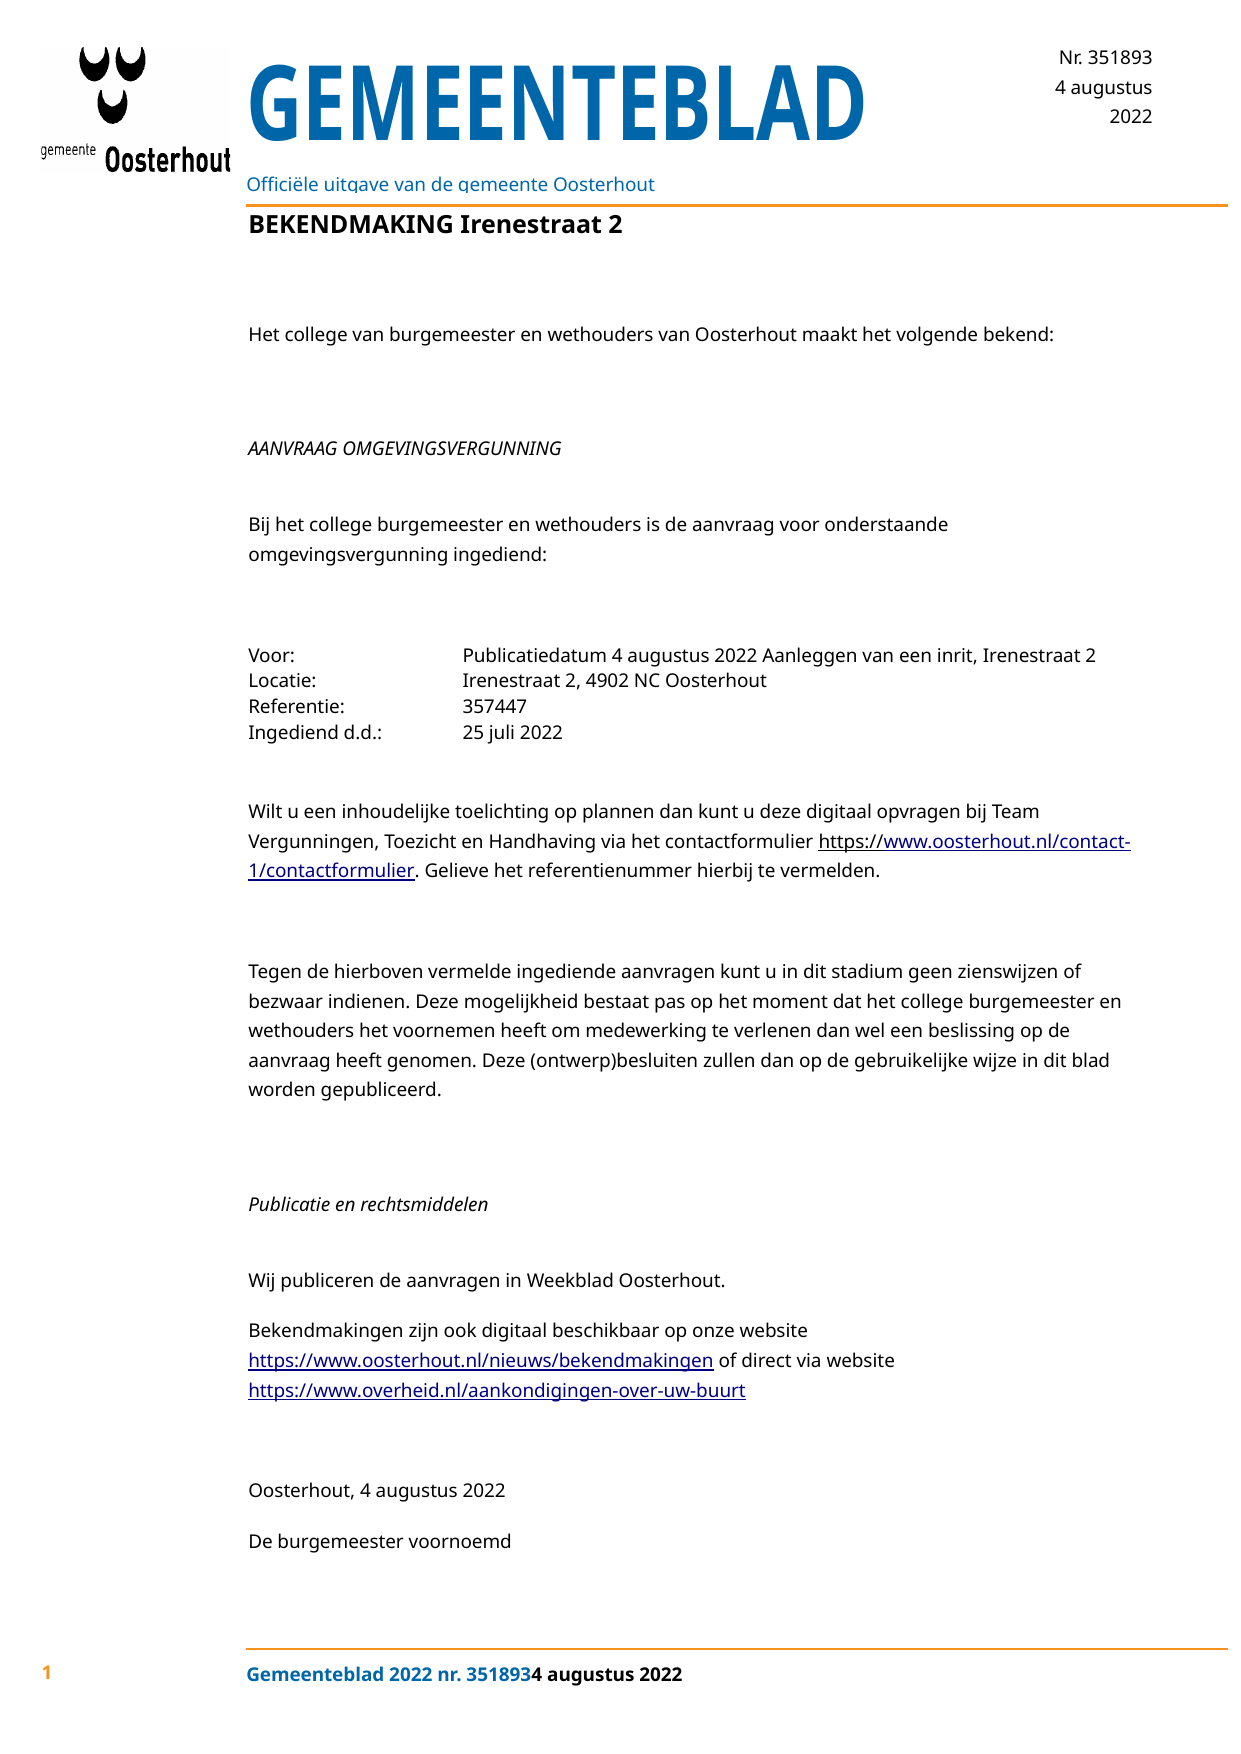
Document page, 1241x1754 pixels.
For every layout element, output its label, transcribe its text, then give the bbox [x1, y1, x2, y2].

text Bekendmakingen zijn ook digitaal beschikbaar op onze website https://www.oosterhout.nl/nieuws/bekendmakingen of direct via website https://www.overheid.nl/aankondigingen-over-uw-buurt [248, 1318, 1152, 1402]
table_cell Ingediend d.d.: [248, 719, 462, 745]
text Oosterhout, 4 augustus 2022 [248, 1478, 1152, 1503]
table_header Publicatiedatum 4 augustus 2022 Aanleggen van een inrit, Irenestraat 2 [462, 642, 1152, 667]
text Bij het college burgemeester en wethouders is de aanvraag voor onderstaande omgevingsvergunning ingediend: [248, 511, 1152, 567]
text Publicatie en rechtsmiddelen [248, 1191, 1152, 1217]
text De burgemeester voornoemd [248, 1528, 1152, 1554]
text Wij publiceren de aanvragen in Weekblad Oosterhout. [248, 1267, 1152, 1293]
text Het college van burgemeester en wethouders van Oosterhout maakt het volgende bekend: [248, 321, 1152, 346]
text Wilt u een inhoudelijke toelichting op plannen dan kunt u deze digitaal opvragen bij Team Vergunningen, Toezicht en Handhaving via het contactformulier https://www.oosterhout.nl/contact-1/contactformulier. Gelieve het referentienummer hierbij te vermelden. [248, 798, 1152, 883]
text AANVRAAG OMGEVINGSVERGUNNING [248, 435, 1152, 461]
table_cell Locatie: [248, 668, 462, 693]
text Tegen de hierboven vermelde ingediende aanvragen kunt u in dit stadium geen zienswijzen of bezwaar indienen. Deze mogelijkheid bestaat pas op het moment dat het college burgemeester en wethouders het voornemen heeft om medewerking te verlenen dan wel een beslissing op de aanvraag heeft genomen. Deze (ontwerp)besluiten zullen dan op de gebruikelijke wijze in dit blad worden gepubliceerd. [248, 958, 1152, 1102]
table_cell Referentie: [248, 693, 462, 719]
table_cell Irenestraat 2, 4902 NC Oosterhout [462, 668, 1152, 693]
table_cell 357447 [462, 693, 1152, 719]
table_cell 25 juli 2022 [462, 719, 1152, 745]
table_header Voor: [248, 642, 462, 667]
picture [41, 47, 231, 172]
text BEKENDMAKING Irenestraat 2 [248, 207, 1152, 241]
